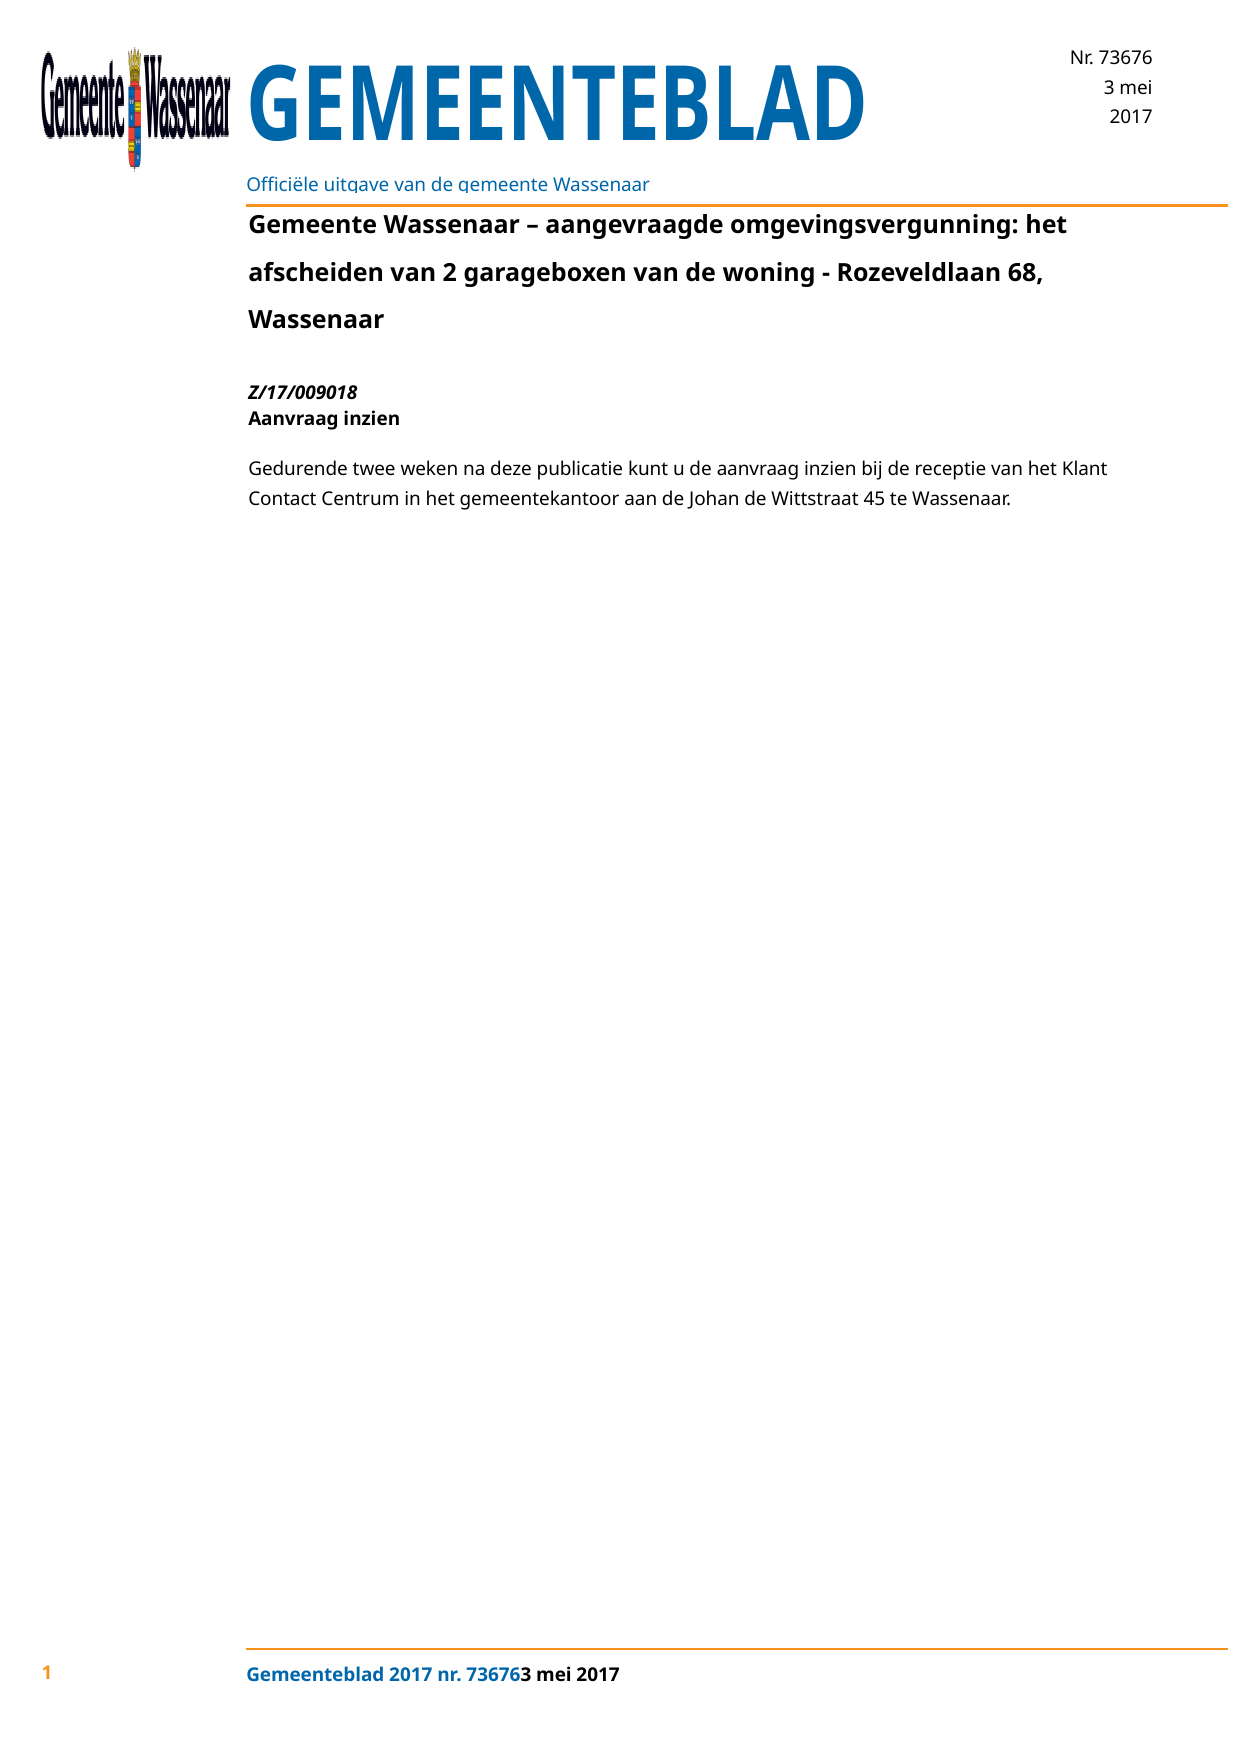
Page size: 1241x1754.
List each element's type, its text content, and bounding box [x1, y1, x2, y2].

text Gemeente Wassenaar – aangevraagde omgevingsvergunning: het afscheiden van 2 garageboxen van de woning - Rozeveldlaan 68, Wassenaar [248, 207, 1152, 336]
text Aanvraag inzien [248, 405, 1152, 431]
text Gedurende twee weken na deze publicatie kunt u de aanvraag inzien bij de receptie van het Klant Contact Centrum in het gemeentekantoor aan de Johan de Wittstraat 45 te Wassenaar. [248, 455, 1152, 511]
text Z/17/009018 [248, 379, 1152, 405]
picture [41, 47, 231, 172]
